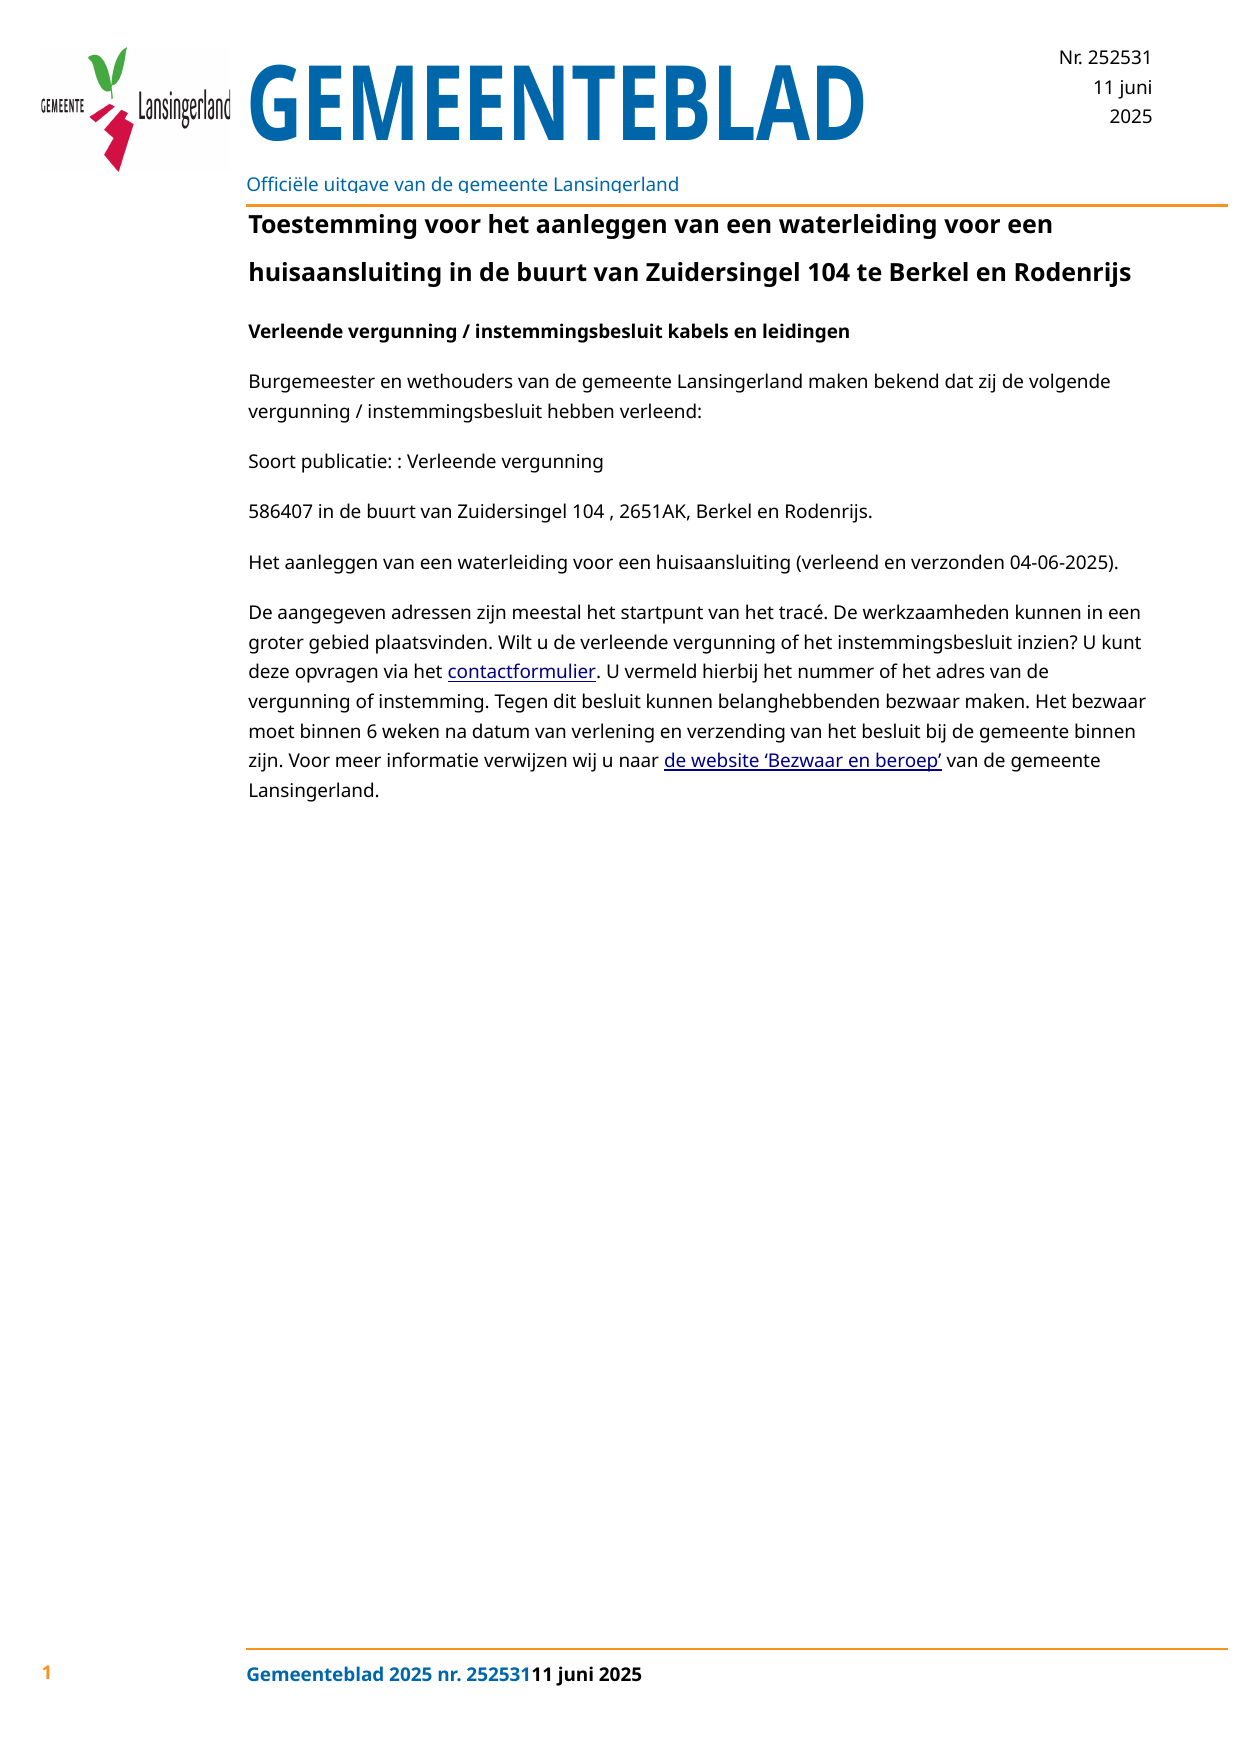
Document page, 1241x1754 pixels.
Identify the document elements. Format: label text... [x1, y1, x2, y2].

picture [41, 47, 231, 172]
text Het aanleggen van een waterleiding voor een huisaansluiting (verleend en verzonden 04-06-2025). [248, 549, 1152, 575]
text Burgemeester en wethouders van de gemeente Lansingerland maken bekend dat zij de volgende vergunning / instemmingsbesluit hebben verleend: [248, 368, 1152, 424]
text Soort publicatie: : Verleende vergunning [248, 448, 1152, 474]
text Toestemming voor het aanleggen van een waterleiding voor een huisaansluiting in de buurt van Zuidersingel 104 te Berkel en Rodenrijs [248, 207, 1152, 288]
text De aangegeven adressen zijn meestal het startpunt van het tracé. De werkzaamheden kunnen in een groter gebied plaatsvinden. Wilt u de verleende vergunning of het instemmingsbesluit inzien? U kunt deze opvragen via het contactformulier. U vermeld hierbij het nummer of het adres van de vergunning of instemming. Tegen dit besluit kunnen belanghebbenden bezwaar maken. Het bezwaar moet binnen 6 weken na datum van verlening en verzending van het besluit bij de gemeente binnen zijn. Voor meer informatie verwijzen wij u naar de website ‘Bezwaar en beroep’ van de gemeente Lansingerland. [248, 599, 1152, 803]
text Verleende vergunning / instemmingsbesluit kabels en leidingen [248, 318, 1152, 344]
text 586407 in de buurt van Zuidersingel 104 , 2651AK, Berkel en Rodenrijs. [248, 499, 1152, 524]
